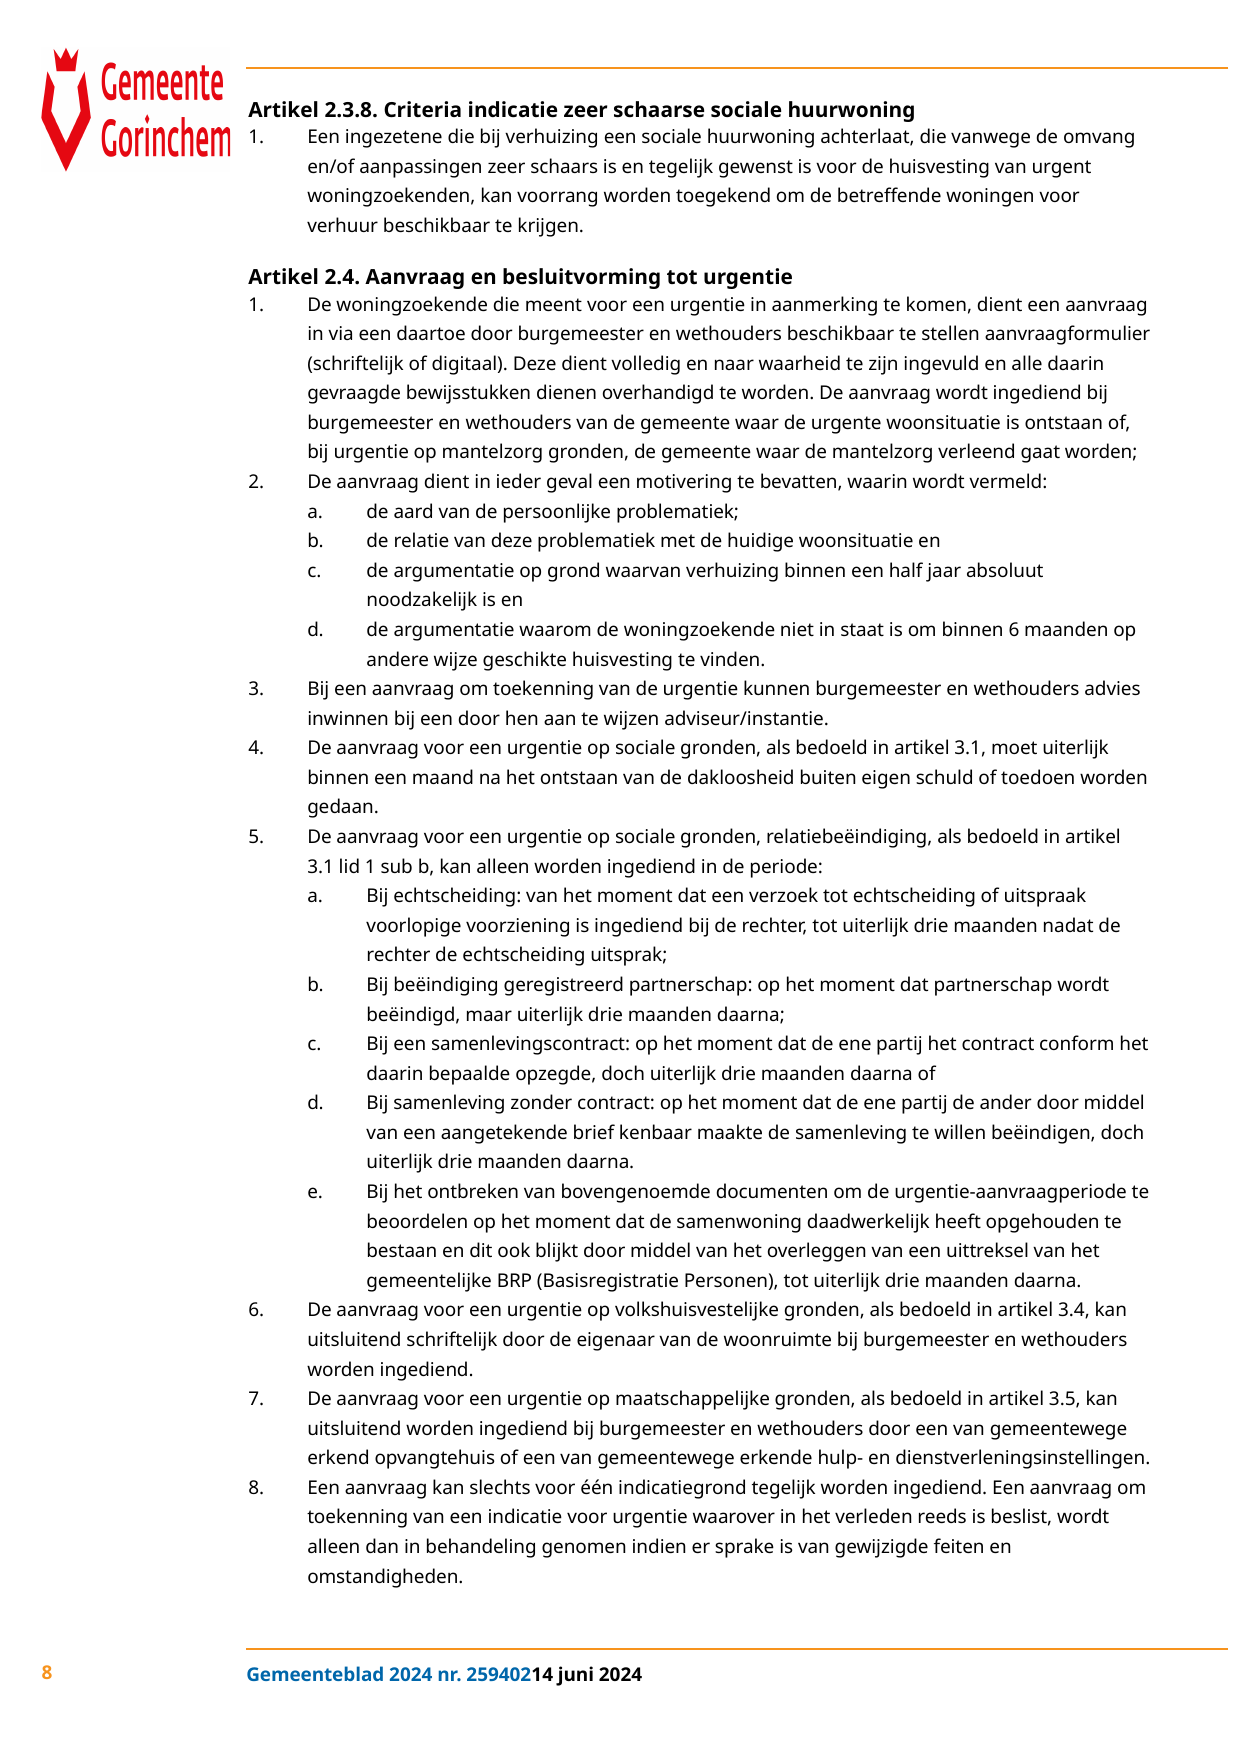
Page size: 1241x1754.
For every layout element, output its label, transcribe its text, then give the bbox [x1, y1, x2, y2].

list Bij samenleving zonder contract: op het moment dat de ene partij de ander door middel van een aangetekende brief kenbaar maakte de samenleving te willen beëindigen, doch uiterlijk drie maanden daarna. [307, 1089, 1152, 1174]
list De aanvraag voor een urgentie op sociale gronden, als bedoeld in artikel 3.1, moet uiterlijk binnen een maand na het ontstaan van de dakloosheid buiten eigen schuld of toedoen worden gedaan. [248, 734, 1152, 819]
list de relatie van deze problematiek met de huidige woonsituatie en [307, 527, 1152, 553]
list Bij echtscheiding: van het moment dat een verzoek tot echtscheiding of uitspraak voorlopige voorziening is ingediend bij de rechter, tot uiterlijk drie maanden nadat de rechter de echtscheiding uitsprak; [307, 882, 1152, 967]
list De woningzoekende die meent voor een urgentie in aanmerking te komen, dient een aanvraag in via een daartoe door burgemeester en wethouders beschikbaar te stellen aanvraagformulier (schriftelijk of digitaal). Deze dient volledig en naar waarheid te zijn ingevuld en alle daarin gevraagde bewijsstukken dienen overhandigd te worden. De aanvraag wordt ingediend bij burgemeester en wethouders van de gemeente waar de urgente woonsituatie is ontstaan of, bij urgentie op mantelzorg gronden, de gemeente waar de mantelzorg verleend gaat worden; [248, 291, 1152, 464]
list Bij een aanvraag om toekenning van de urgentie kunnen burgemeester en wethouders advies inwinnen bij een door hen aan te wijzen adviseur/instantie. [248, 675, 1152, 731]
text Artikel 2.4. Aanvraag en besluitvorming tot urgentie [248, 262, 1152, 291]
list Een ingezetene die bij verhuizing een sociale huurwoning achterlaat, die vanwege de omvang en/of aanpassingen zeer schaars is en tegelijk gewenst is voor de huisvesting van urgent woningzoekenden, kan voorrang worden toegekend om de betreffende woningen voor verhuur beschikbaar te krijgen. [248, 123, 1152, 238]
list de argumentatie op grond waarvan verhuizing binnen een half jaar absoluut noodzakelijk is en [307, 557, 1152, 612]
list De aanvraag voor een urgentie op maatschappelijke gronden, als bedoeld in artikel 3.5, kan uitsluitend worden ingediend bij burgemeester en wethouders door een van gemeentewege erkend opvangtehuis of een van gemeentewege erkende hulp- en dienstverleningsinstellingen. [248, 1385, 1152, 1470]
picture [41, 47, 231, 172]
list de argumentatie waarom de woningzoekende niet in staat is om binnen 6 maanden op andere wijze geschikte huisvesting te vinden. [307, 616, 1152, 672]
list Bij het ontbreken van bovengenoemde documenten om de urgentie-aanvraagperiode te beoordelen op het moment dat de samenwoning daadwerkelijk heeft opgehouden te bestaan en dit ook blijkt door middel van het overleggen van een uittreksel van het gemeentelijke BRP (Basisregistratie Personen), tot uiterlijk drie maanden daarna. [307, 1178, 1152, 1293]
list De aanvraag voor een urgentie op sociale gronden, relatiebeëindiging, als bedoeld in artikel 3.1 lid 1 sub b, kan alleen worden ingediend in de periode: [248, 823, 1152, 879]
list Een aanvraag kan slechts voor één indicatiegrond tegelijk worden ingediend. Een aanvraag om toekenning van een indicatie voor urgentie waarover in het verleden reeds is beslist, wordt alleen dan in behandeling genomen indien er sprake is van gewijzigde feiten en omstandigheden. [248, 1474, 1152, 1589]
text Artikel 2.3.8. Criteria indicatie zeer schaarse sociale huurwoning [248, 95, 1152, 123]
list De aanvraag dient in ieder geval een motivering te bevatten, waarin wordt vermeld: [248, 468, 1152, 494]
list De aanvraag voor een urgentie op volkshuisvestelijke gronden, als bedoeld in artikel 3.4, kan uitsluitend schriftelijk door de eigenaar van de woonruimte bij burgemeester en wethouders worden ingediend. [248, 1297, 1152, 1382]
list Bij beëindiging geregistreerd partnerschap: op het moment dat partnerschap wordt beëindigd, maar uiterlijk drie maanden daarna; [307, 971, 1152, 1027]
list Bij een samenlevingscontract: op het moment dat de ene partij het contract conform het daarin bepaalde opzegde, doch uiterlijk drie maanden daarna of [307, 1030, 1152, 1086]
list de aard van de persoonlijke problematiek; [307, 498, 1152, 524]
